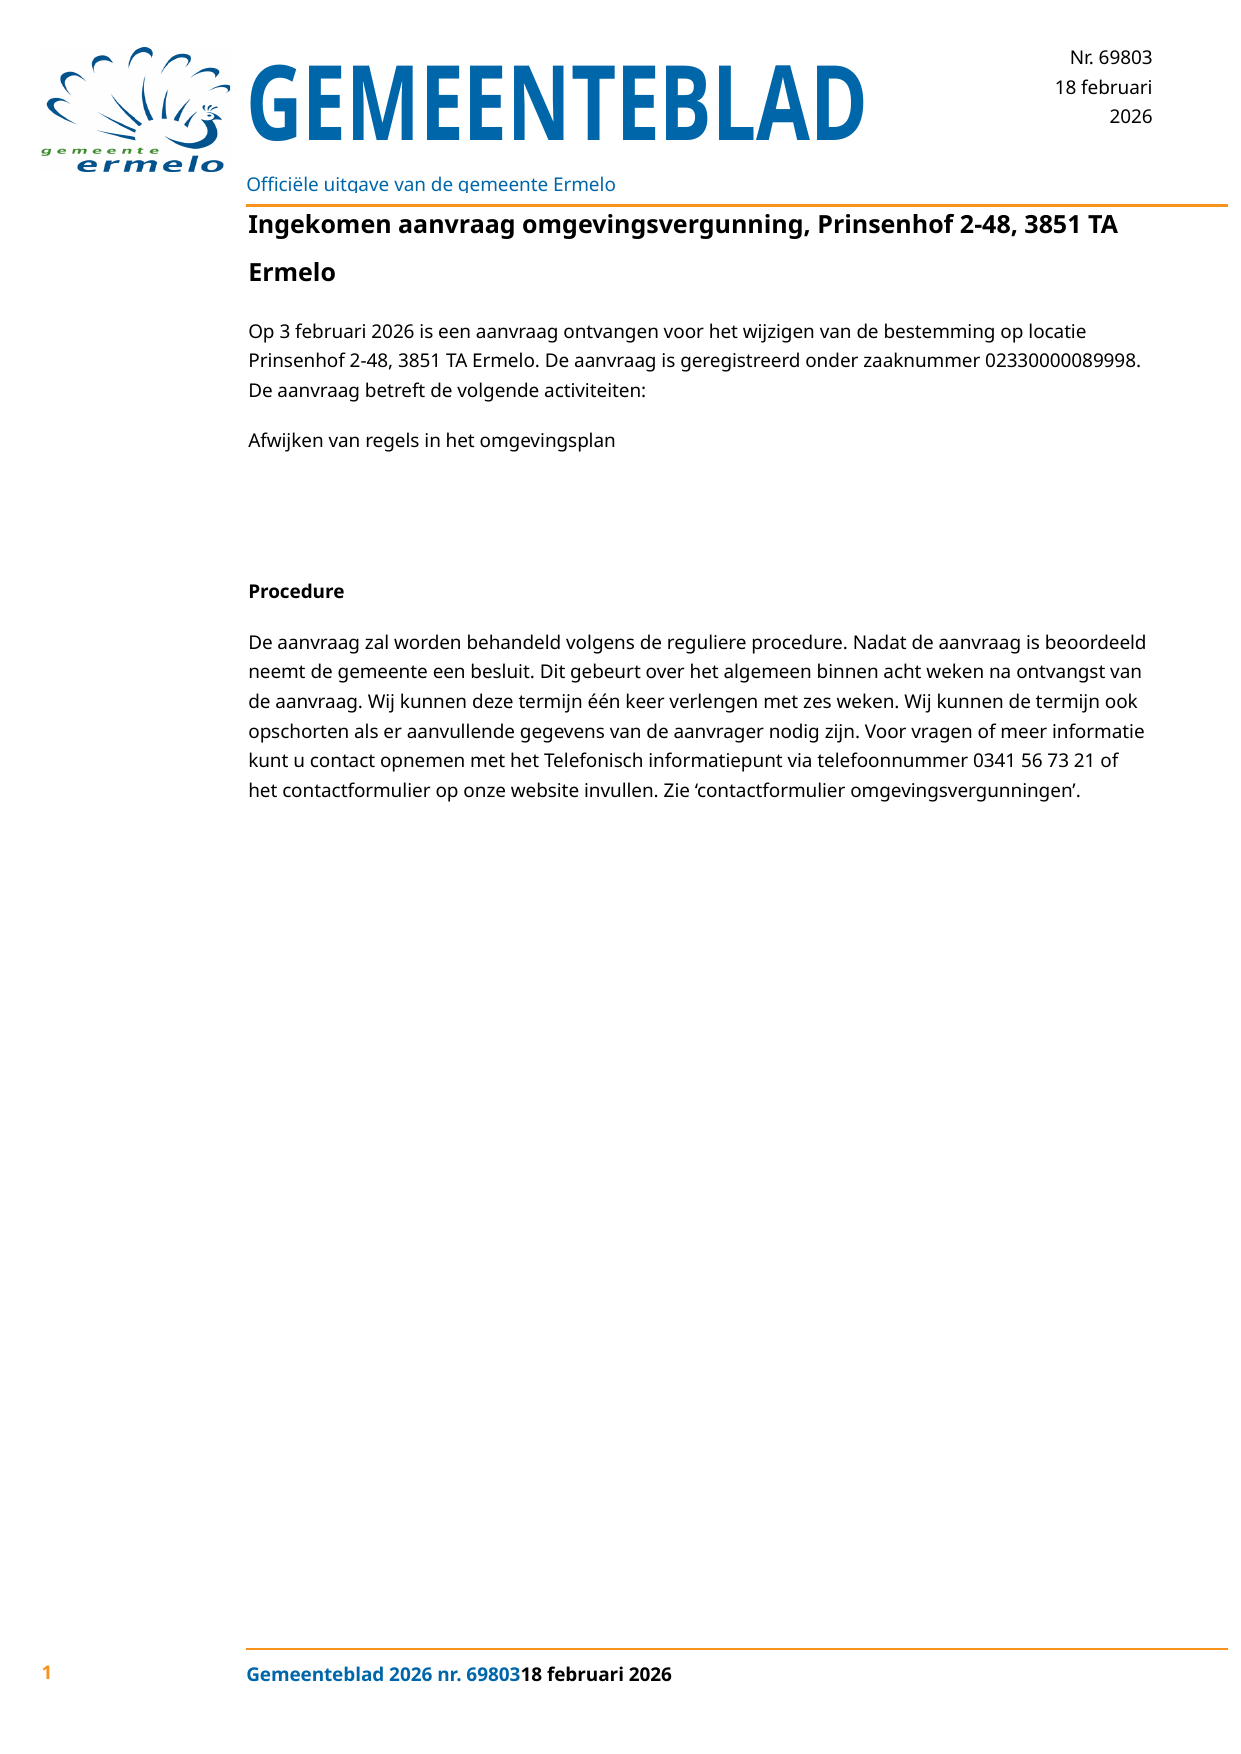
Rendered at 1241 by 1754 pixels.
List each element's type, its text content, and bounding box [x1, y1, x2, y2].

text Op 3 februari 2026 is een aanvraag ontvangen voor het wijzigen van de bestemming op locatie Prinsenhof 2-48, 3851 TA Ermelo. De aanvraag is geregistreerd onder zaaknummer 02330000089998. De aanvraag betreft de volgende activiteiten: [248, 318, 1152, 403]
text De aanvraag zal worden behandeld volgens de reguliere procedure. Nadat de aanvraag is beoordeeld neemt de gemeente een besluit. Dit gebeurt over het algemeen binnen acht weken na ontvangst van de aanvraag. Wij kunnen deze termijn één keer verlengen met zes weken. Wij kunnen de termijn ook opschorten als er aanvullende gegevens van de aanvrager nodig zijn. Voor vragen of meer informatie kunt u contact opnemen met het Telefonisch informatiepunt via telefoonnummer 0341 56 73 21 of het contactformulier op onze website invullen. Zie ‘contactformulier omgevingsvergunningen’. [248, 629, 1152, 803]
text Afwijken van regels in het omgevingsplan [248, 427, 1152, 453]
text Ingekomen aanvraag omgevingsvergunning, Prinsenhof 2-48, 3851 TA Ermelo [248, 207, 1152, 288]
text Procedure [248, 579, 1152, 604]
picture [41, 47, 231, 172]
